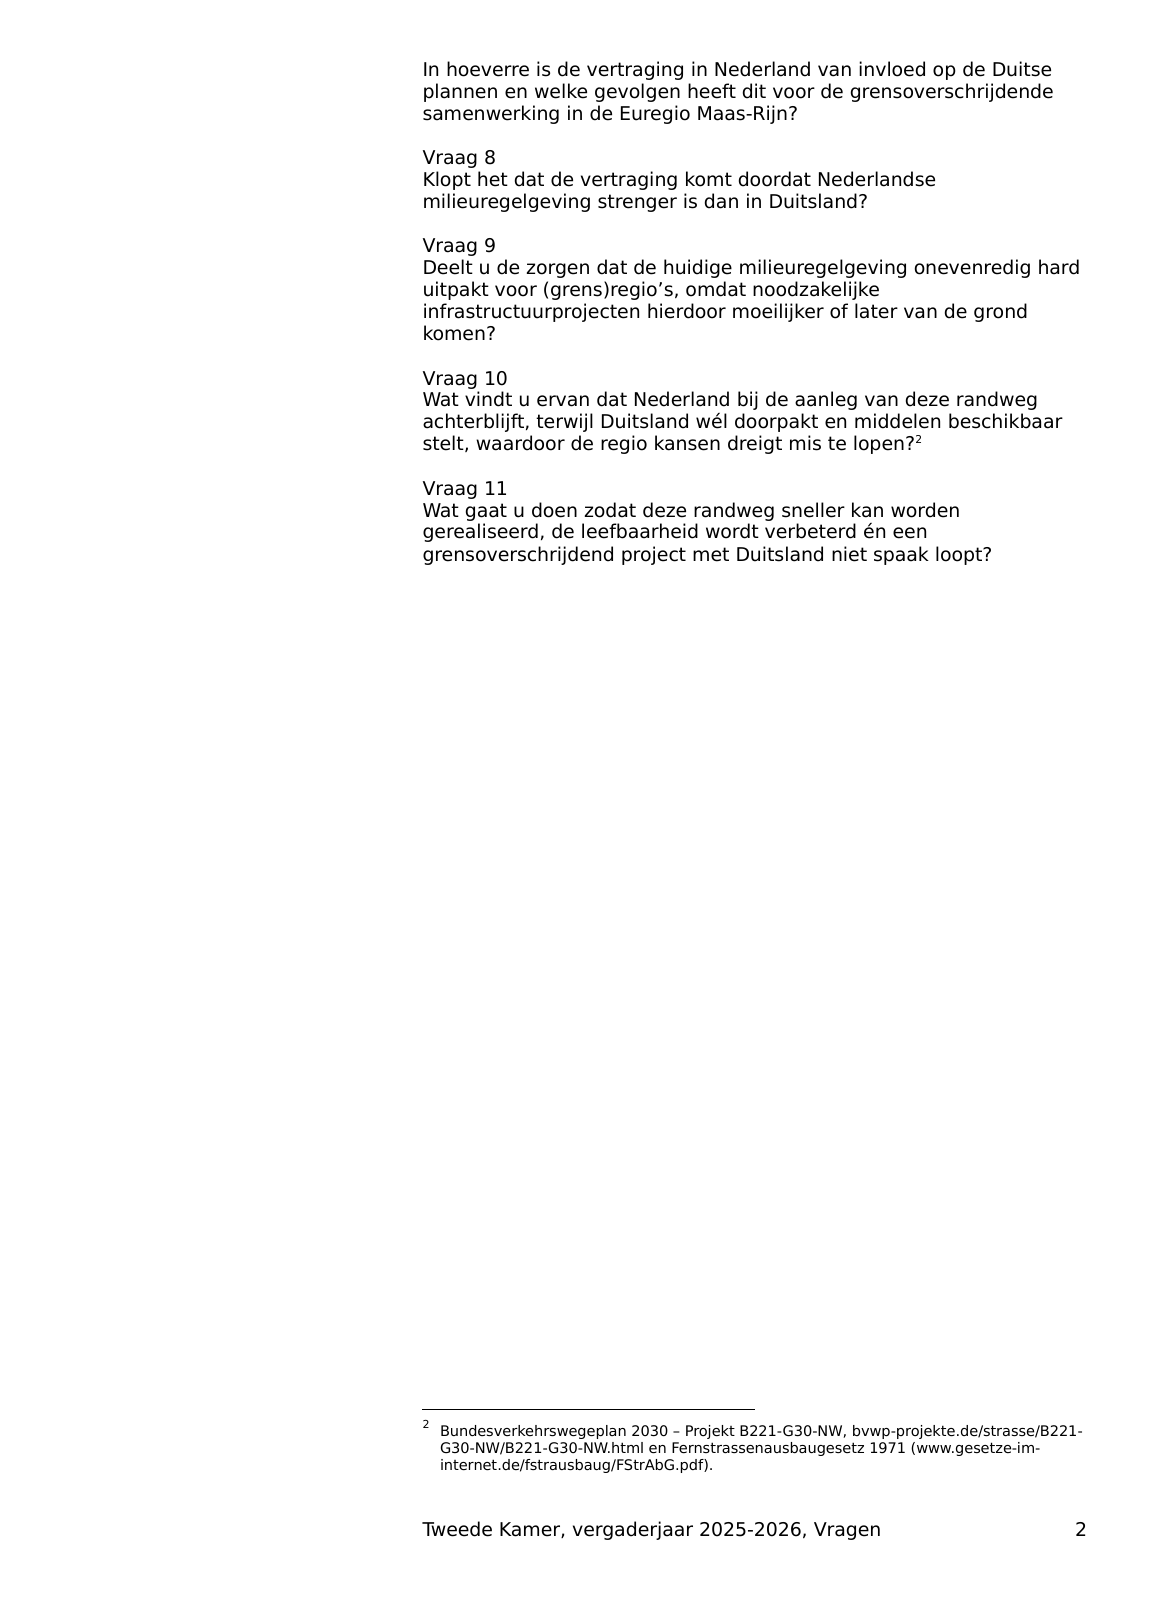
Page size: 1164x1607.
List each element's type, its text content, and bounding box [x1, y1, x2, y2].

text Klopt het dat de vertraging komt doordat Nederlandse milieuregelgeving strenger is dan in Duitsland? [422, 169, 1087, 213]
text Vraag 9 [422, 235, 1087, 257]
text Vraag 10 [422, 367, 1087, 389]
text Wat gaat u doen zodat deze randweg sneller kan worden gerealiseerd, de leefbaarheid wordt verbeterd én een grensoverschrijdend project met Duitsland niet spaak loopt? [422, 499, 1087, 565]
text Wat vindt u ervan dat Nederland bij de aanleg van deze randweg achterblijft, terwijl Duitsland wél doorpakt en middelen beschikbaar stelt, waardoor de regio kansen dreigt mis te lopen? [422, 389, 1087, 455]
text In hoeverre is de vertraging in Nederland van invloed op de Duitse plannen en welke gevolgen heeft dit voor de grensoverschrijdende samenwerking in de Euregio Maas-Rijn? [422, 59, 1087, 125]
text Vraag 8 [422, 147, 1087, 169]
text Deelt u de zorgen dat de huidige milieuregelgeving onevenredig hard uitpakt voor (grens)regio’s, omdat noodzakelijke infrastructuurprojecten hierdoor moeilijker of later van de grond komen? [422, 257, 1087, 345]
text Bundesverkehrswegeplan 2030 – Projekt B221-G30-NW, bvwp-projekte.de/strasse/B221-G30-NW/B221-G30-NW.html en Fernstrassenausbaugesetz 1971 (www.gesetze-im-internet.de/fstrausbaug/FStrAbG.pdf). [422, 1418, 1087, 1474]
text Vraag 11 [422, 477, 1087, 499]
